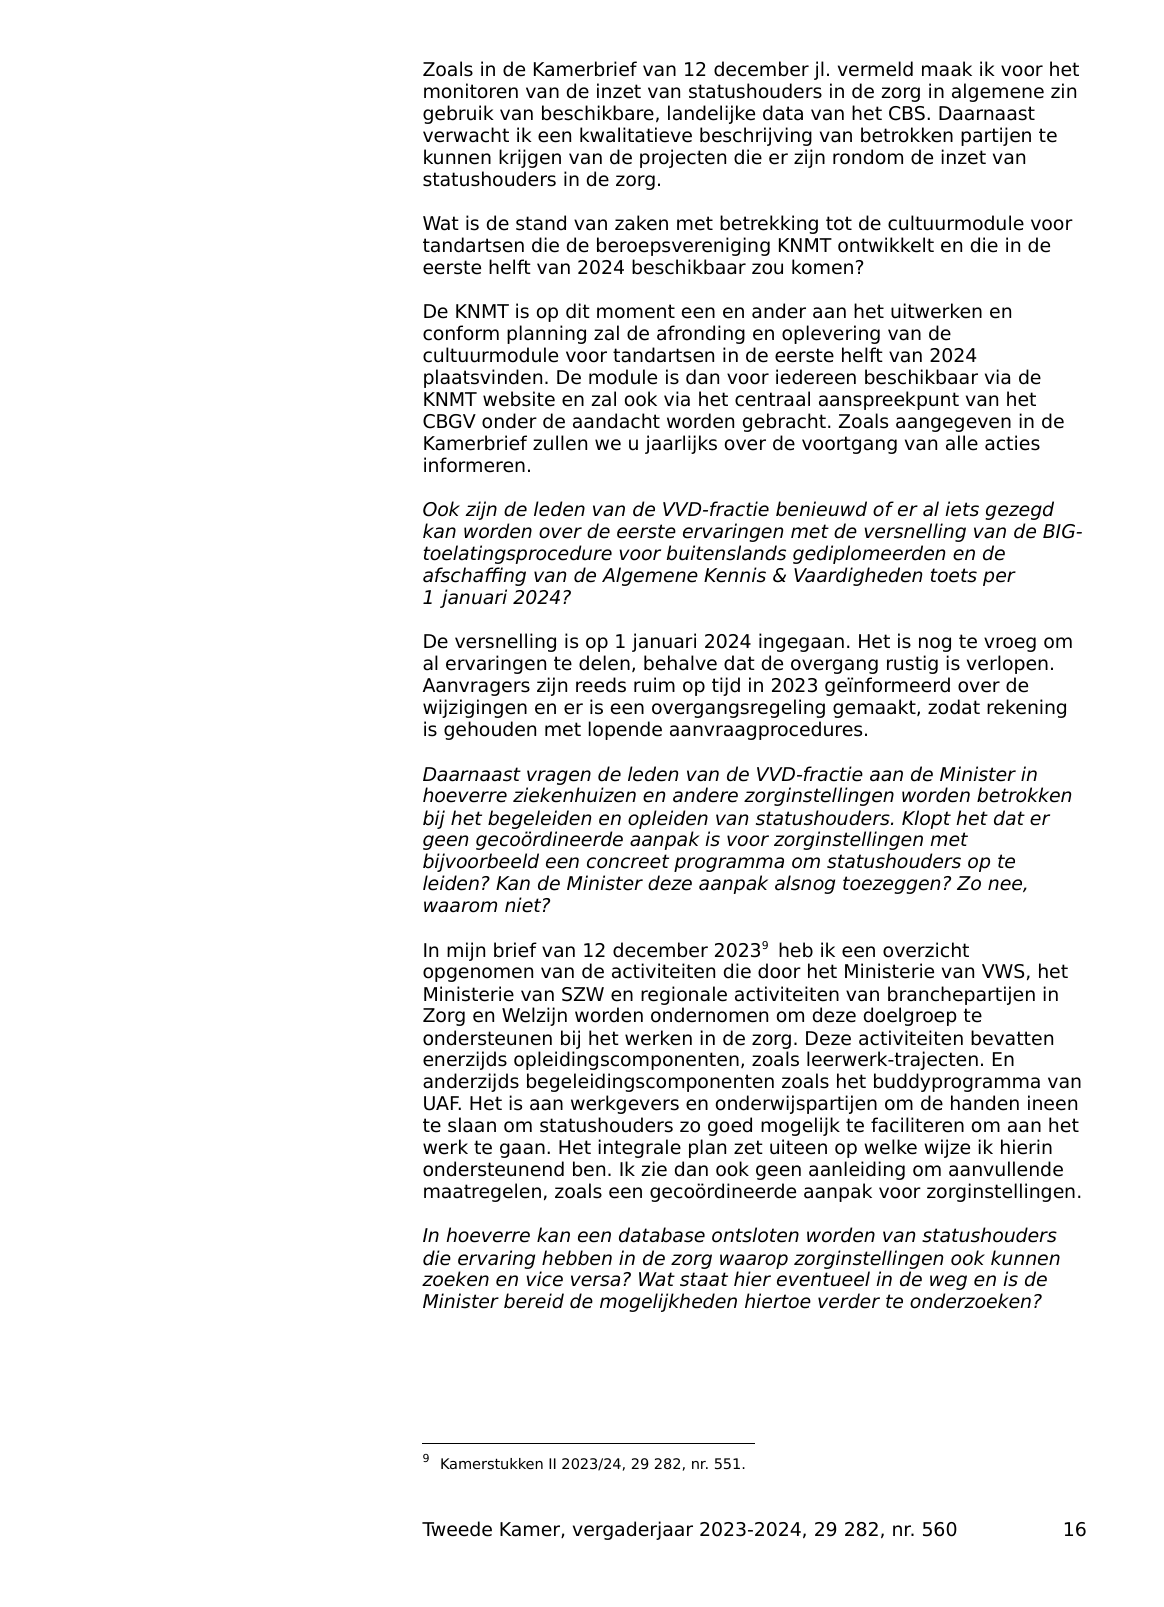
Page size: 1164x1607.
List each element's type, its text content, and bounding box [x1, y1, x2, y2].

text In mijn brief van 12 december 2023 heb ik een overzicht opgenomen van de activiteiten die door het Ministerie van VWS, het Ministerie van SZW en regionale activiteiten van branchepartijen in Zorg en Welzijn worden ondernomen om deze doelgroep te ondersteunen bij het werken in de zorg. Deze activiteiten bevatten enerzijds opleidingscomponenten, zoals leerwerk-trajecten. En anderzijds begeleidingscomponenten zoals het buddyprogramma van UAF. Het is aan werkgevers en onderwijspartijen om de handen ineen te slaan om statushouders zo goed mogelijk te faciliteren om aan het werk te gaan. Het integrale plan zet uiteen op welke wijze ik hierin ondersteunend ben. Ik zie dan ook geen aanleiding om aanvullende maatregelen, zoals een gecoördineerde aanpak voor zorginstellingen. [422, 939, 1087, 1203]
text In hoeverre kan een database ontsloten worden van statushouders die ervaring hebben in de zorg waarop zorginstellingen ook kunnen zoeken en vice versa? Wat staat hier eventueel in de weg en is de Minister bereid de mogelijkheden hiertoe verder te onderzoeken? [422, 1225, 1087, 1313]
text De versnelling is op 1 januari 2024 ingegaan. Het is nog te vroeg om al ervaringen te delen, behalve dat de overgang rustig is verlopen. Aanvragers zijn reeds ruim op tijd in 2023 geïnformeerd over de wijzigingen en er is een overgangsregeling gemaakt, zodat rekening is gehouden met lopende aanvraagprocedures. [422, 631, 1087, 741]
text Wat is de stand van zaken met betrekking tot de cultuurmodule voor tandartsen die de beroepsvereniging KNMT ontwikkelt en die in de eerste helft van 2024 beschikbaar zou komen? [422, 213, 1087, 279]
text Zoals in de Kamerbrief van 12 december jl. vermeld maak ik voor het monitoren van de inzet van statushouders in de zorg in algemene zin gebruik van beschikbare, landelijke data van het CBS. Daarnaast verwacht ik een kwalitatieve beschrijving van betrokken partijen te kunnen krijgen van de projecten die er zijn rondom de inzet van statushouders in de zorg. [422, 59, 1087, 191]
text Kamerstukken II 2023/24, 29 282, nr. 551. [422, 1452, 1087, 1474]
text Ook zijn de leden van de VVD-fractie benieuwd of er al iets gezegd kan worden over de eerste ervaringen met de versnelling van de BIG-toelatingsprocedure voor buitenslands gediplomeerden en de afschaffing van de Algemene Kennis & Vaardigheden toets per 1 januari 2024? [422, 499, 1087, 609]
text Daarnaast vragen de leden van de VVD-fractie aan de Minister in hoeverre ziekenhuizen en andere zorginstellingen worden betrokken bij het begeleiden en opleiden van statushouders. Klopt het dat er geen gecoördineerde aanpak is voor zorginstellingen met bijvoorbeeld een concreet programma om statushouders op te leiden? Kan de Minister deze aanpak alsnog toezeggen? Zo nee, waarom niet? [422, 763, 1087, 917]
text De KNMT is op dit moment een en ander aan het uitwerken en conform planning zal de afronding en oplevering van de cultuurmodule voor tandartsen in de eerste helft van 2024 plaatsvinden. De module is dan voor iedereen beschikbaar via de KNMT website en zal ook via het centraal aanspreekpunt van het CBGV onder de aandacht worden gebracht. Zoals aangegeven in de Kamerbrief zullen we u jaarlijks over de voortgang van alle acties informeren. [422, 301, 1087, 477]
